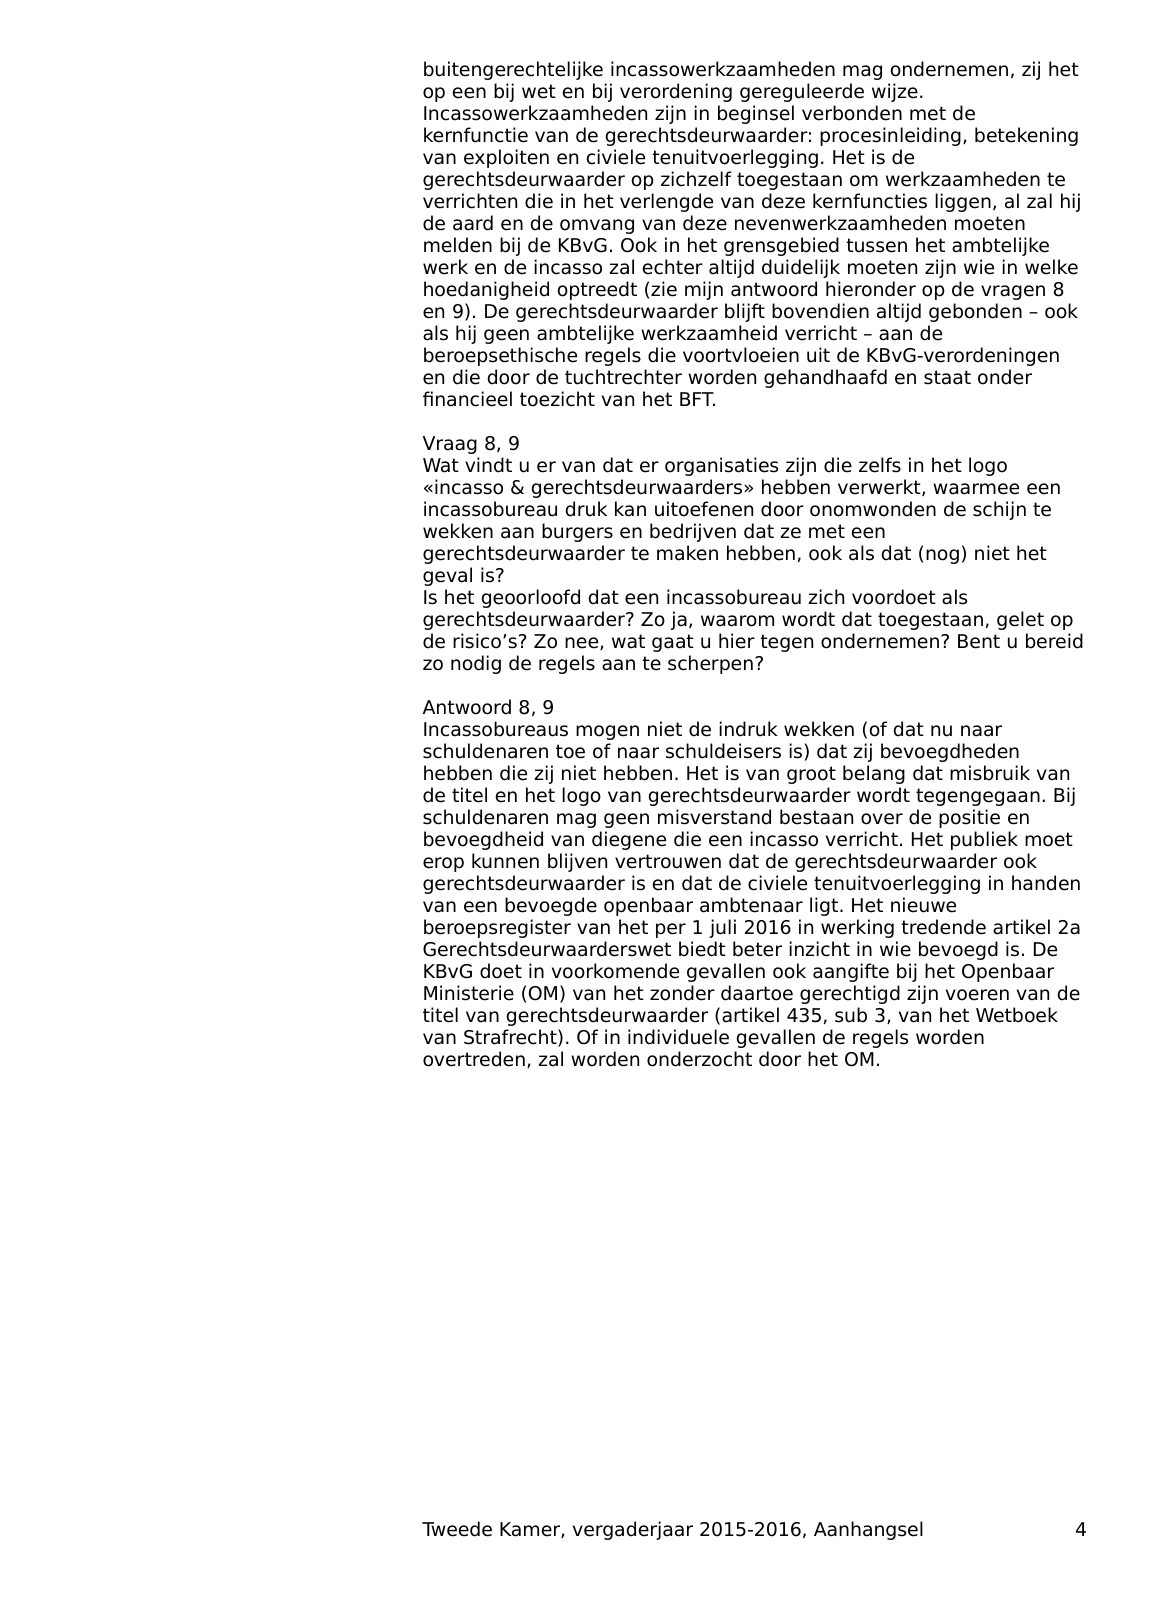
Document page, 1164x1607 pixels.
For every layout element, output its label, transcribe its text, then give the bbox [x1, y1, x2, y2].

text Wat vindt u er van dat er organisaties zijn die zelfs in het logo «incasso & gerechtsdeurwaarders» hebben verwerkt, waarmee een incassobureau druk kan uitoefenen door onomwonden de schijn te wekken aan burgers en bedrijven dat ze met een gerechtsdeurwaarder te maken hebben, ook als dat (nog) niet het geval is? [422, 455, 1087, 587]
text Is het geoorloofd dat een incassobureau zich voordoet als gerechtsdeurwaarder? Zo ja, waarom wordt dat toegestaan, gelet op de risico’s? Zo nee, wat gaat u hier tegen ondernemen? Bent u bereid zo nodig de regels aan te scherpen? [422, 587, 1087, 675]
text buitengerechtelijke incassowerkzaamheden mag ondernemen, zij het op een bij wet en bij verordening gereguleerde wijze. Incassowerkzaamheden zijn in beginsel verbonden met de kernfunctie van de gerechtsdeurwaarder: procesinleiding, betekening van exploiten en civiele tenuitvoerlegging. Het is de gerechtsdeurwaarder op zichzelf toegestaan om werkzaamheden te verrichten die in het verlengde van deze kernfuncties liggen, al zal hij de aard en de omvang van deze nevenwerkzaamheden moeten melden bij de KBvG. Ook in het grensgebied tussen het ambtelijke werk en de incasso zal echter altijd duidelijk moeten zijn wie in welke hoedanigheid optreedt (zie mijn antwoord hieronder op de vragen 8 en 9). De gerechtsdeurwaarder blijft bovendien altijd gebonden – ook als hij geen ambtelijke werkzaamheid verricht – aan de beroepsethische regels die voortvloeien uit de KBvG-verordeningen en die door de tuchtrechter worden gehandhaafd en staat onder financieel toezicht van het BFT. [422, 59, 1087, 411]
text Incassobureaus mogen niet de indruk wekken (of dat nu naar schuldenaren toe of naar schuldeisers is) dat zij bevoegdheden hebben die zij niet hebben. Het is van groot belang dat misbruik van de titel en het logo van gerechtsdeurwaarder wordt tegengegaan. Bij schuldenaren mag geen misverstand bestaan over de positie en bevoegdheid van diegene die een incasso verricht. Het publiek moet erop kunnen blijven vertrouwen dat de gerechtsdeurwaarder ook gerechtsdeurwaarder is en dat de civiele tenuitvoerlegging in handen van een bevoegde openbaar ambtenaar ligt. Het nieuwe beroepsregister van het per 1 juli 2016 in werking tredende artikel 2a Gerechtsdeurwaarderswet biedt beter inzicht in wie bevoegd is. De KBvG doet in voorkomende gevallen ook aangifte bij het Openbaar Ministerie (OM) van het zonder daartoe gerechtigd zijn voeren van de titel van gerechtsdeurwaarder (artikel 435, sub 3, van het Wetboek van Strafrecht). Of in individuele gevallen de regels worden overtreden, zal worden onderzocht door het OM. [422, 719, 1087, 1071]
text Antwoord 8, 9 [422, 697, 1087, 719]
text Vraag 8, 9 [422, 433, 1087, 455]
